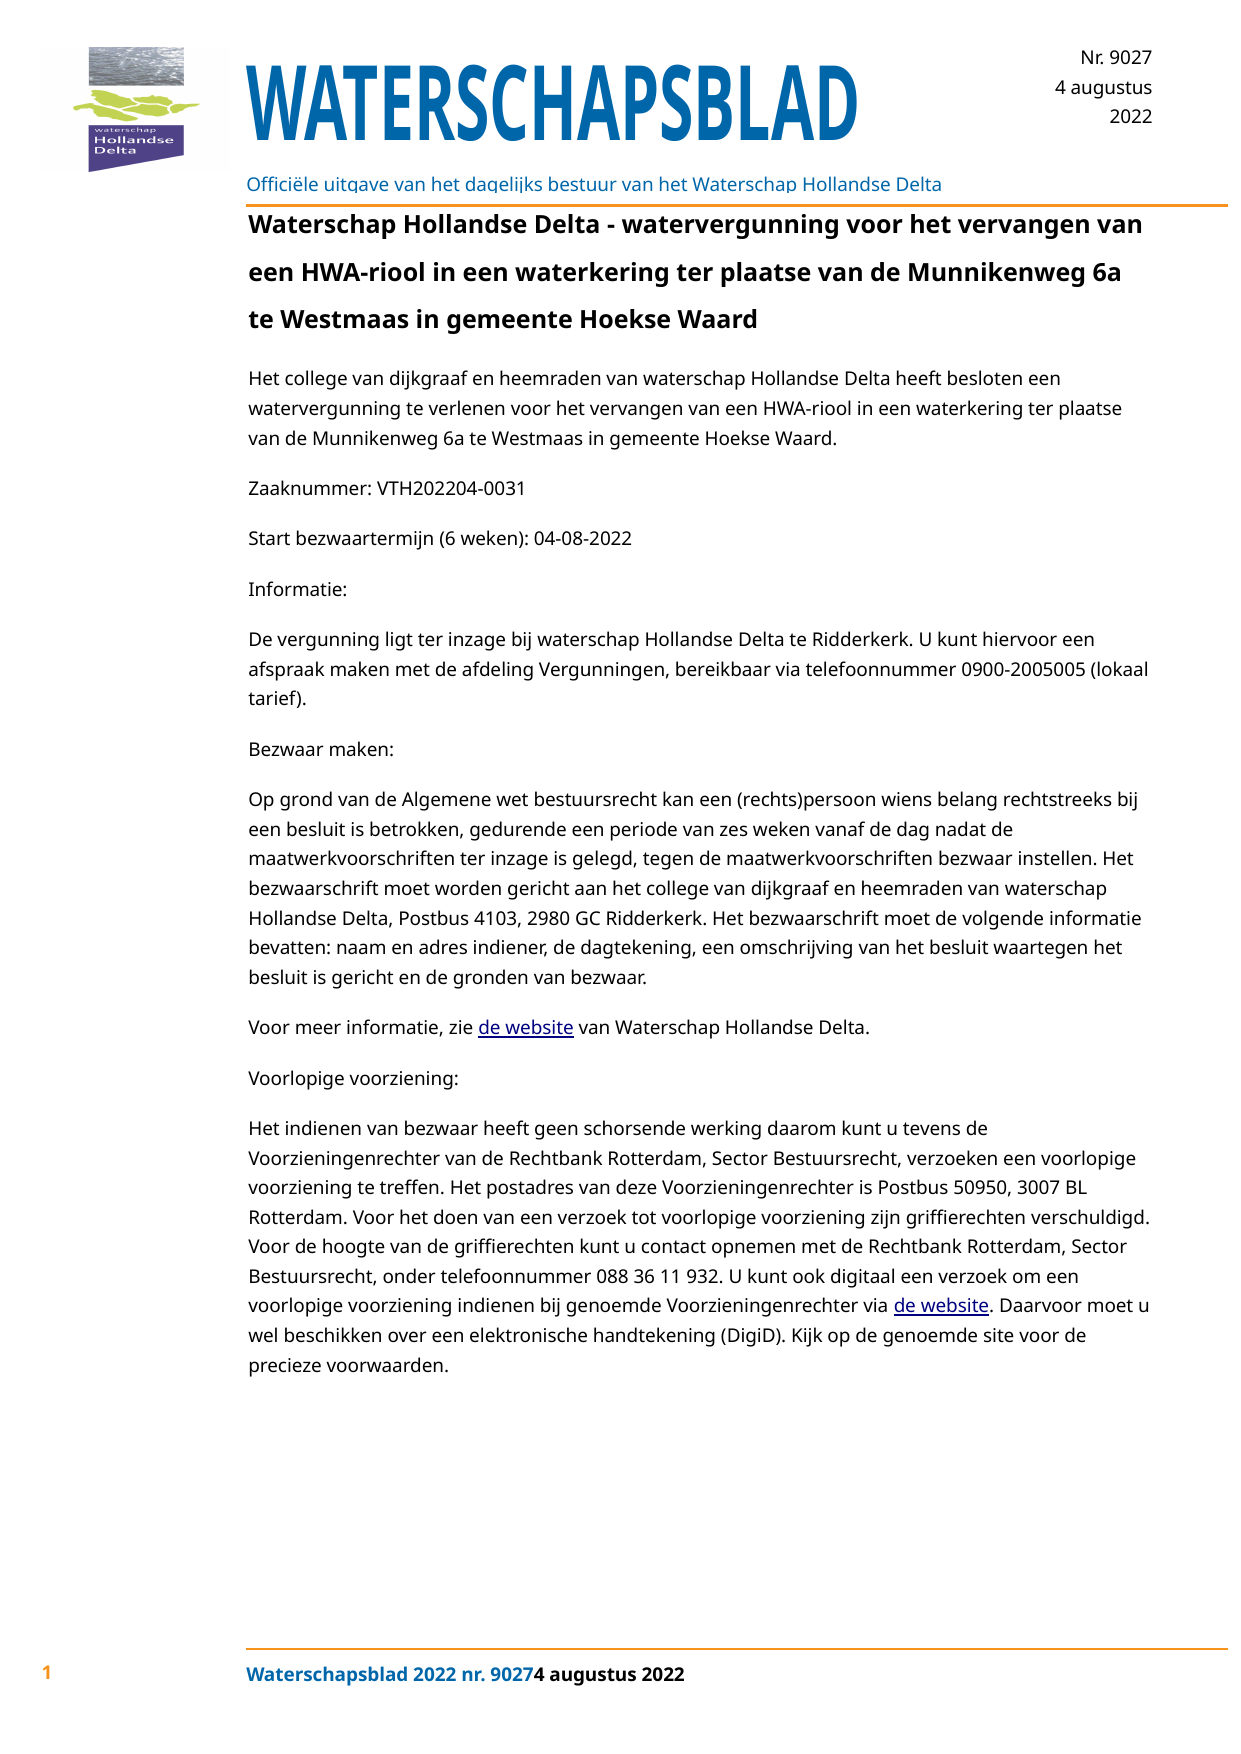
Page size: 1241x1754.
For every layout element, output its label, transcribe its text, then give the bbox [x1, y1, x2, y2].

picture [41, 47, 231, 172]
text Informatie: [248, 576, 1152, 602]
text Op grond van de Algemene wet bestuursrecht kan een (rechts)persoon wiens belang rechtstreeks bij een besluit is betrokken, gedurende een periode van zes weken vanaf de dag nadat de maatwerkvoorschriften ter inzage is gelegd, tegen de maatwerkvoorschriften bezwaar instellen. Het bezwaarschrift moet worden gericht aan het college van dijkgraaf en heemraden van waterschap Hollandse Delta, Postbus 4103, 2980 GC Ridderkerk. Het bezwaarschrift moet de volgende informatie bevatten: naam en adres indiener, de dagtekening, een omschrijving van het besluit waartegen het besluit is gericht en de gronden van bezwaar. [248, 786, 1152, 989]
text Zaaknummer: VTH202204-0031 [248, 475, 1152, 501]
text Start bezwaartermijn (6 weken): 04-08-2022 [248, 526, 1152, 551]
text Het college van dijkgraaf en heemraden van waterschap Hollandse Delta heeft besloten een watervergunning te verlenen voor het vervangen van een HWA-riool in een waterkering ter plaatse van de Munnikenweg 6a te Westmaas in gemeente Hoekse Waard. [248, 366, 1152, 450]
text Het indienen van bezwaar heeft geen schorsende werking daarom kunt u tevens de Voorzieningenrechter van de Rechtbank Rotterdam, Sector Bestuursrecht, verzoeken een voorlopige voorziening te treffen. Het postadres van deze Voorzieningenrechter is Postbus 50950, 3007 BL Rotterdam. Voor het doen van een verzoek tot voorlopige voorziening zijn griffierechten verschuldigd. Voor de hoogte van de griffierechten kunt u contact opnemen met de Rechtbank Rotterdam, Sector Bestuursrecht, onder telefoonnummer 088 36 11 932. U kunt ook digitaal een verzoek om een voorlopige voorziening indienen bij genoemde Voorzieningenrechter via de website. Daarvoor moet u wel beschikken over een elektronische handtekening (DigiD). Kijk op de genoemde site voor de precieze voorwaarden. [248, 1115, 1152, 1377]
text De vergunning ligt ter inzage bij waterschap Hollandse Delta te Ridderkerk. U kunt hiervoor een afspraak maken met de afdeling Vergunningen, bereikbaar via telefoonnummer 0900-2005005 (lokaal tarief). [248, 626, 1152, 711]
text Bezwaar maken: [248, 736, 1152, 762]
text Waterschap Hollandse Delta - watervergunning voor het vervangen van een HWA-riool in een waterkering ter plaatse van de Munnikenweg 6a te Westmaas in gemeente Hoekse Waard [248, 207, 1152, 336]
text Voorlopige voorziening: [248, 1065, 1152, 1090]
text Voor meer informatie, zie de website van Waterschap Hollandse Delta. [248, 1014, 1152, 1040]
